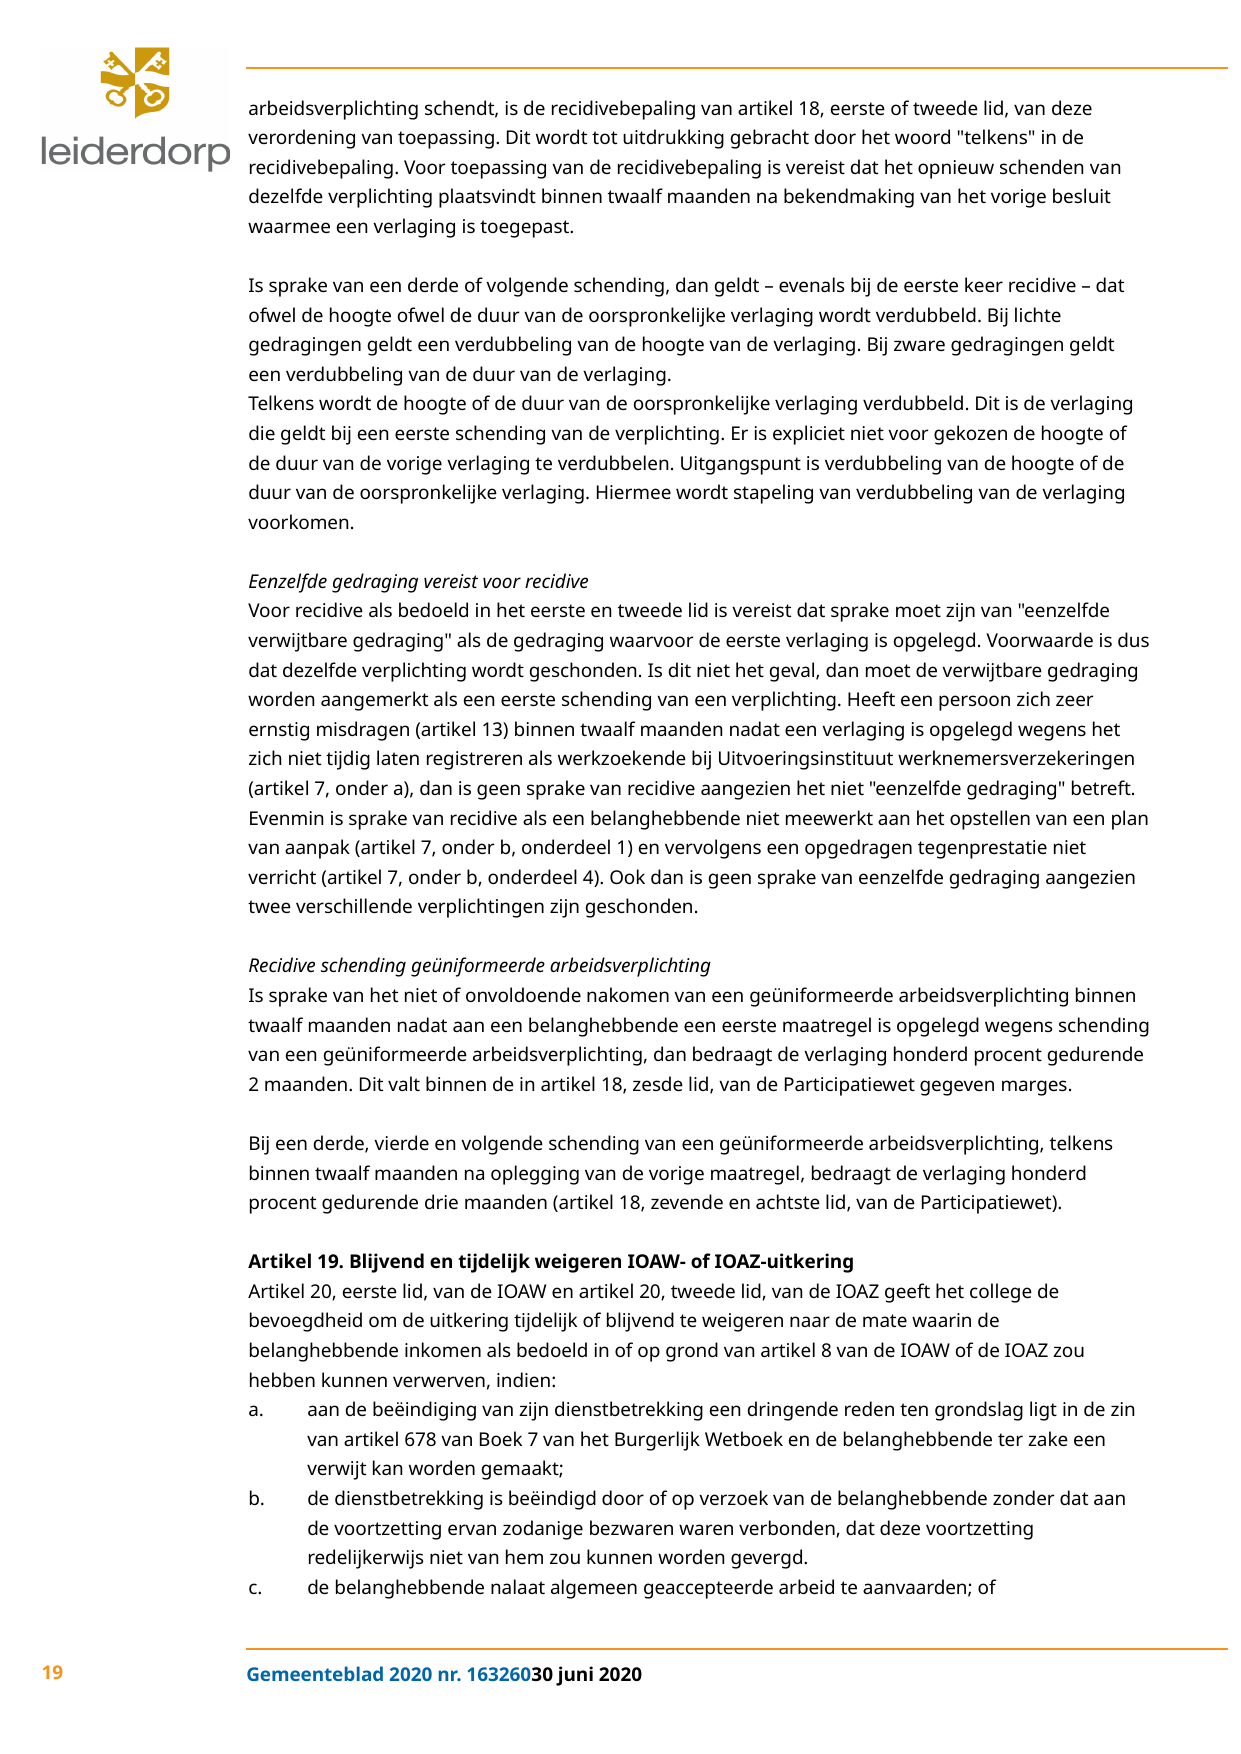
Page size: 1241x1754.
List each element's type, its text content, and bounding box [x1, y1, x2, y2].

list de belanghebbende nalaat algemeen geaccepteerde arbeid te aanvaarden; of [248, 1574, 1152, 1600]
text Telkens wordt de hoogte of de duur van de oorspronkelijke verlaging verdubbeld. Dit is de verlaging die geldt bij een eerste schending van de verplichting. Er is expliciet niet voor gekozen de hoogte of de duur van de vorige verlaging te verdubbelen. Uitgangspunt is verdubbeling van de hoogte of de duur van de oorspronkelijke verlaging. Hiermee wordt stapeling van verdubbeling van de verlaging voorkomen. [248, 391, 1152, 535]
text Artikel 19. Blijvend en tijdelijk weigeren IOAW- of IOAZ-uitkering [248, 1248, 1152, 1274]
text Voor recidive als bedoeld in het eerste en tweede lid is vereist dat sprake moet zijn van "eenzelfde verwijtbare gedraging" als de gedraging waarvoor de eerste verlaging is opgelegd. Voorwaarde is dus dat dezelfde verplichting wordt geschonden. Is dit niet het geval, dan moet de verwijtbare gedraging worden aangemerkt als een eerste schending van een verplichting. Heeft een persoon zich zeer ernstig misdragen (artikel 13) binnen twaalf maanden nadat een verlaging is opgelegd wegens het zich niet tijdig laten registreren als werkzoekende bij Uitvoeringsinstituut werknemersverzekeringen (artikel 7, onder a), dan is geen sprake van recidive aangezien het niet "eenzelfde gedraging" betreft. Evenmin is sprake van recidive als een belanghebbende niet meewerkt aan het opstellen van een plan van aanpak (artikel 7, onder b, onderdeel 1) en vervolgens een opgedragen tegenprestatie niet verricht (artikel 7, onder b, onderdeel 4). Ook dan is geen sprake van eenzelfde gedraging aangezien twee verschillende verplichtingen zijn geschonden. [248, 598, 1152, 919]
text Recidive schending geüniformeerde arbeidsverplichting [248, 953, 1152, 978]
picture [41, 47, 231, 172]
text arbeidsverplichting schendt, is de recidivebepaling van artikel 18, eerste of tweede lid, van deze verordening van toepassing. Dit wordt tot uitdrukking gebracht door het woord "telkens" in de recidivebepaling. Voor toepassing van de recidivebepaling is vereist dat het opnieuw schenden van dezelfde verplichting plaatsvindt binnen twaalf maanden na bekendmaking van het vorige besluit waarmee een verlaging is toegepast. [248, 95, 1152, 239]
text Artikel 20, eerste lid, van de IOAW en artikel 20, tweede lid, van de IOAZ geeft het college de bevoegdheid om de uitkering tijdelijk of blijvend te weigeren naar de mate waarin de belanghebbende inkomen als bedoeld in of op grond van artikel 8 van de IOAW of de IOAZ zou hebben kunnen verwerven, indien: [248, 1278, 1152, 1393]
text Is sprake van het niet of onvoldoende nakomen van een geüniformeerde arbeidsverplichting binnen twaalf maanden nadat aan een belanghebbende een eerste maatregel is opgelegd wegens schending van een geüniformeerde arbeidsverplichting, dan bedraagt de verlaging honderd procent gedurende 2 maanden. Dit valt binnen de in artikel 18, zesde lid, van de Participatiewet gegeven marges. [248, 982, 1152, 1097]
list de dienstbetrekking is beëindigd door of op verzoek van de belanghebbende zonder dat aan de voortzetting ervan zodanige bezwaren waren verbonden, dat deze voortzetting redelijkerwijs niet van hem zou kunnen worden gevergd. [248, 1485, 1152, 1570]
text Eenzelfde gedraging vereist voor recidive [248, 568, 1152, 594]
list aan de beëindiging van zijn dienstbetrekking een dringende reden ten grondslag ligt in de zin van artikel 678 van Boek 7 van het Burgerlijk Wetboek en de belanghebbende ter zake een verwijt kan worden gemaakt; [248, 1396, 1152, 1481]
text Is sprake van een derde of volgende schending, dan geldt – evenals bij de eerste keer recidive – dat ofwel de hoogte ofwel de duur van de oorspronkelijke verlaging wordt verdubbeld. Bij lichte gedragingen geldt een verdubbeling van de hoogte van de verlaging. Bij zware gedragingen geldt een verdubbeling van de duur van de verlaging. [248, 272, 1152, 387]
text Bij een derde, vierde en volgende schending van een geüniformeerde arbeidsverplichting, telkens binnen twaalf maanden na oplegging van de vorige maatregel, bedraagt de verlaging honderd procent gedurende drie maanden (artikel 18, zevende en achtste lid, van de Participatiewet). [248, 1130, 1152, 1215]
